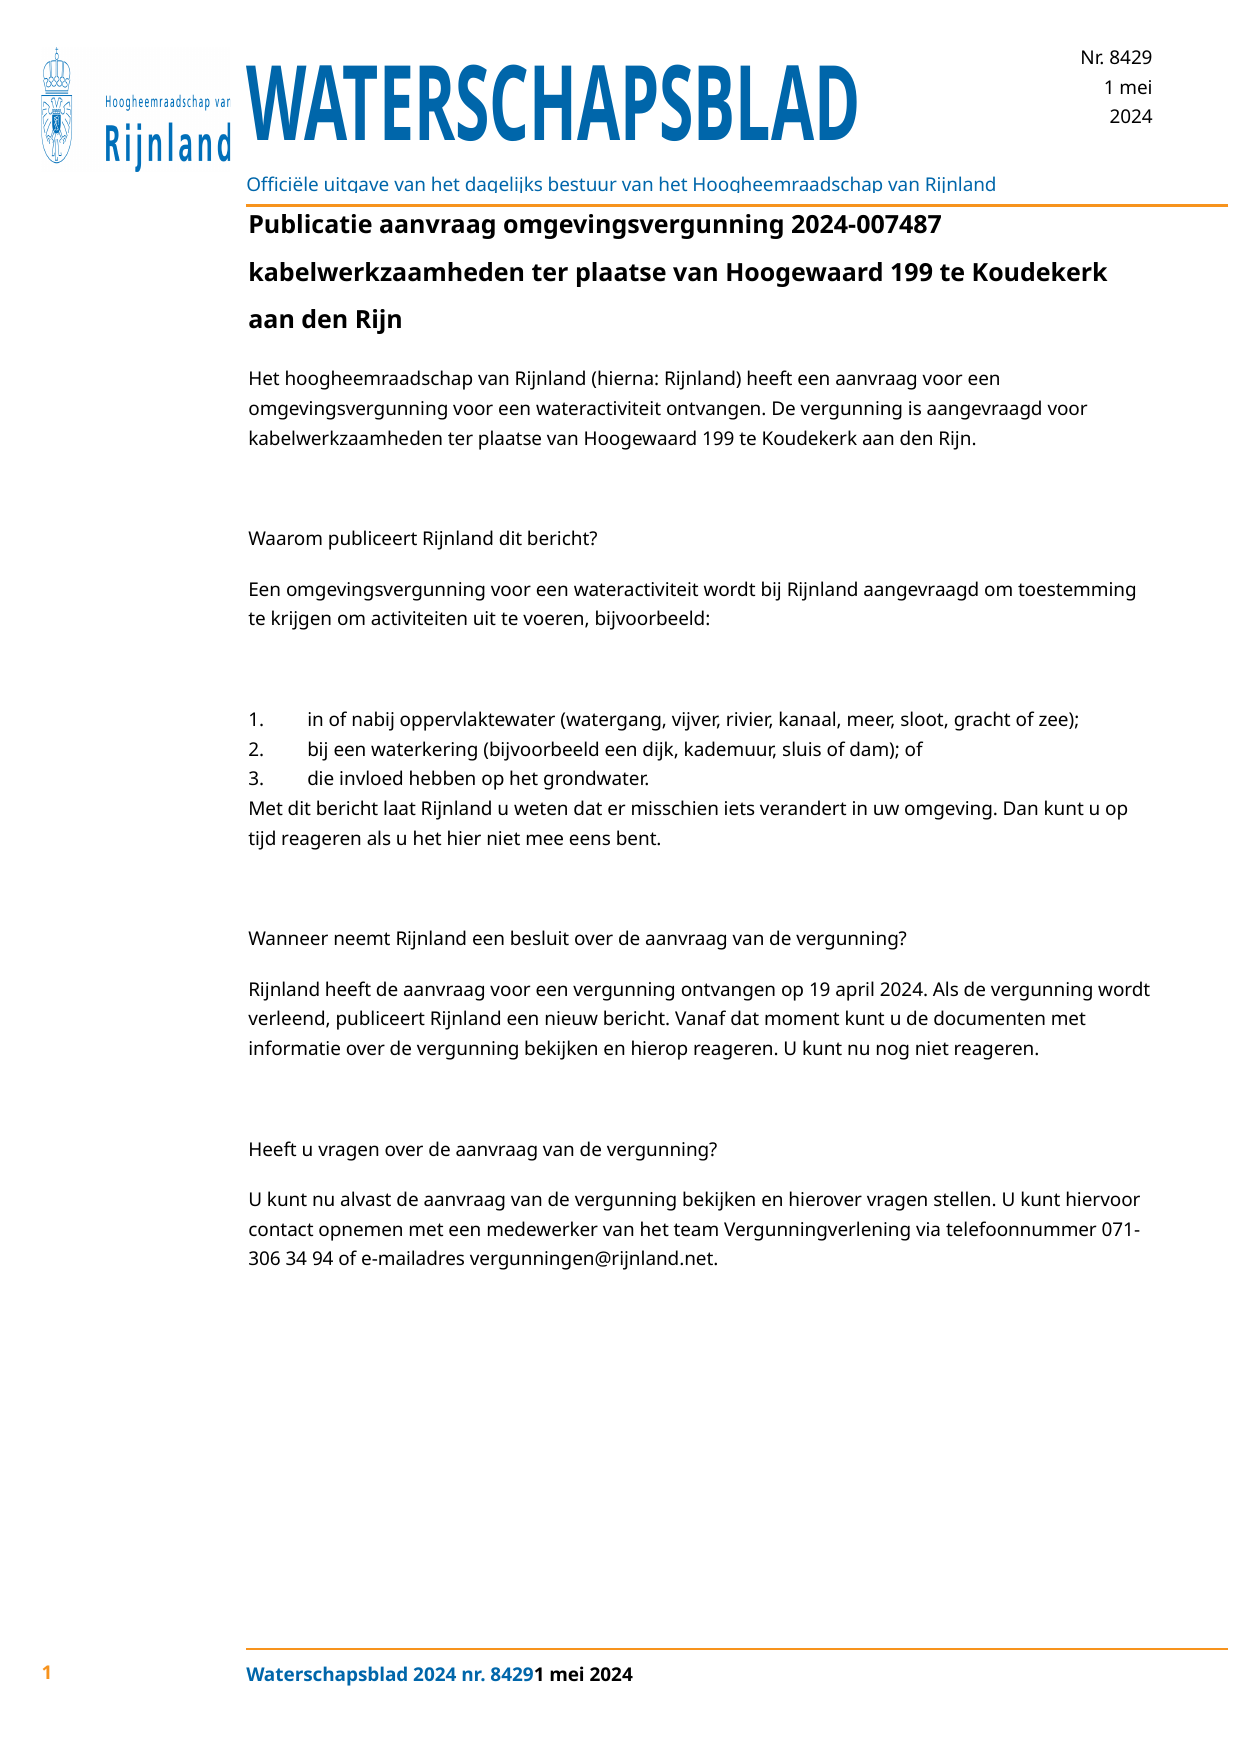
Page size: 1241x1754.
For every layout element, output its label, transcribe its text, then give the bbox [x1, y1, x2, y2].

text Publicatie aanvraag omgevingsvergunning 2024-007487 kabelwerkzaamheden ter plaatse van Hoogewaard 199 te Koudekerk aan den Rijn [248, 207, 1152, 336]
picture [41, 47, 231, 172]
text Heeft u vragen over de aanvraag van de vergunning? [248, 1136, 1152, 1162]
text Met dit bericht laat Rijnland u weten dat er misschien iets verandert in uw omgeving. Dan kunt u op tijd reageren als u het hier niet mee eens bent. [248, 795, 1152, 850]
text Een omgevingsvergunning voor een wateractiviteit wordt bij Rijnland aangevraagd om toestemming te krijgen om activiteiten uit te voeren, bijvoorbeeld: [248, 576, 1152, 631]
list die invloed hebben op het grondwater. [248, 766, 1152, 791]
text U kunt nu alvast de aanvraag van de vergunning bekijken en hierover vragen stellen. U kunt hiervoor contact opnemen met een medewerker van het team Vergunningverlening via telefoonnummer 071-306 34 94 of e-mailadres vergunningen@rijnland.net. [248, 1186, 1152, 1271]
list bij een waterkering (bijvoorbeeld een dijk, kademuur, sluis of dam); of [248, 736, 1152, 762]
text Rijnland heeft de aanvraag voor een vergunning ontvangen op 19 april 2024. Als de vergunning wordt verleend, publiceert Rijnland een nieuw bericht. Vanaf dat moment kunt u de documenten met informatie over de vergunning bekijken en hierop reageren. U kunt nu nog niet reageren. [248, 976, 1152, 1061]
text Het hoogheemraadschap van Rijnland (hierna: Rijnland) heeft een aanvraag voor een omgevingsvergunning voor een wateractiviteit ontvangen. De vergunning is aangevraagd voor kabelwerkzaamheden ter plaatse van Hoogewaard 199 te Koudekerk aan den Rijn. [248, 366, 1152, 450]
text Wanneer neemt Rijnland een besluit over de aanvraag van de vergunning? [248, 926, 1152, 951]
list in of nabij oppervlaktewater (watergang, vijver, rivier, kanaal, meer, sloot, gracht of zee); [248, 706, 1152, 732]
text Waarom publiceert Rijnland dit bericht? [248, 526, 1152, 551]
